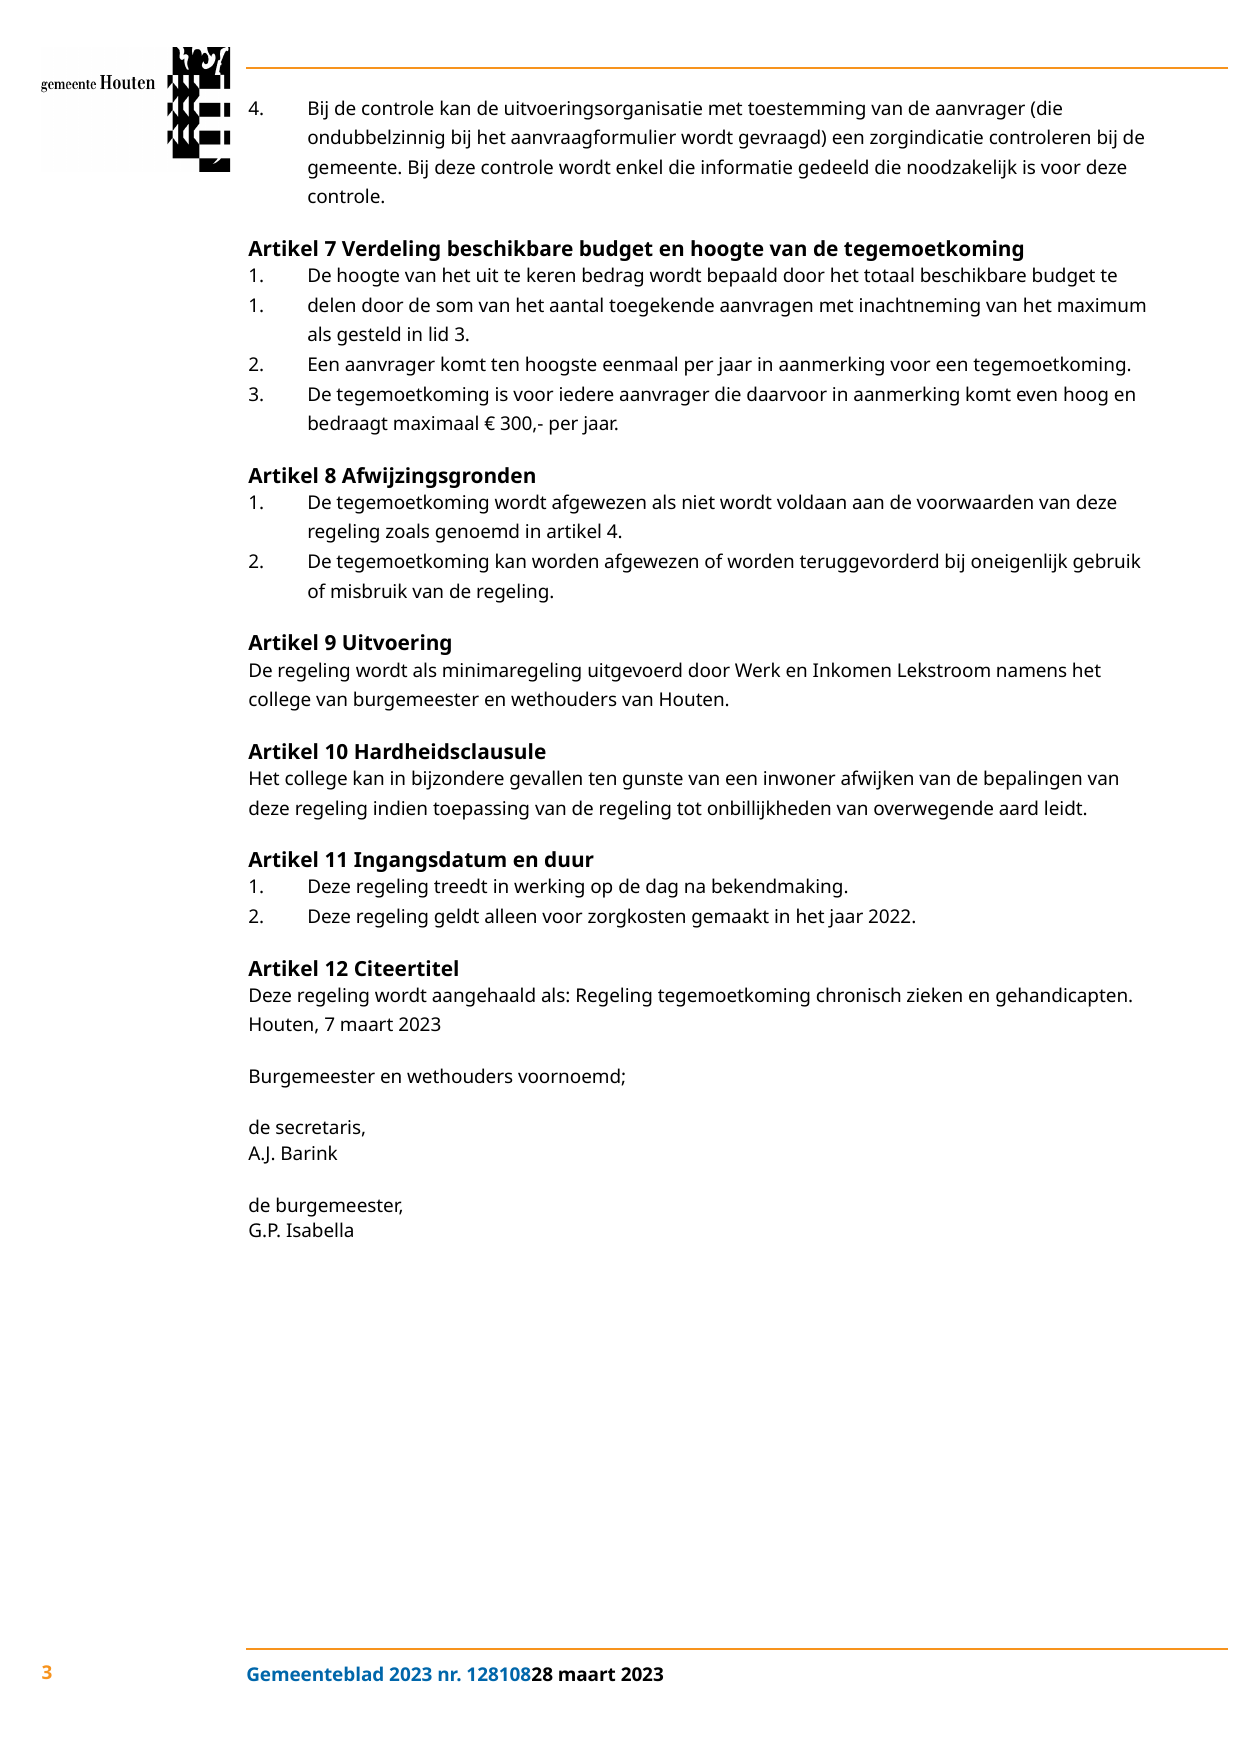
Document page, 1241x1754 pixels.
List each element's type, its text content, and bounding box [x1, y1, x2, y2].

text Artikel 8 Afwijzingsgronden [248, 461, 1152, 489]
text De regeling wordt als minimaregeling uitgevoerd door Werk en Inkomen Lekstroom namens het college van burgemeester en wethouders van Houten. [248, 657, 1152, 712]
list Een aanvrager komt ten hoogste eenmaal per jaar in aanmerking voor een tegemoetkoming. [248, 351, 1152, 377]
list De hoogte van het uit te keren bedrag wordt bepaald door het totaal beschikbare budget te [248, 262, 1152, 288]
list delen door de som van het aantal toegekende aanvragen met inachtneming van het maximum als gesteld in lid 3. [248, 292, 1152, 347]
text Het college kan in bijzondere gevallen ten gunste van een inwoner afwijken van de bepalingen van deze regeling indien toepassing van de regeling tot onbillijkheden van overwegende aard leidt. [248, 765, 1152, 821]
text Artikel 11 Ingangsdatum en duur [248, 845, 1152, 874]
text G.P. Isabella [248, 1217, 1152, 1243]
text Artikel 12 Citeertitel [248, 954, 1152, 982]
list Deze regeling geldt alleen voor zorgkosten gemaakt in het jaar 2022. [248, 903, 1152, 929]
list De tegemoetkoming kan worden afgewezen of worden teruggevorderd bij oneigenlijk gebruik of misbruik van de regeling. [248, 548, 1152, 604]
text Burgemeester en wethouders voornoemd; [248, 1063, 1152, 1089]
text de burgemeester, [248, 1192, 1152, 1217]
list Deze regeling treedt in werking op de dag na bekendmaking. [248, 874, 1152, 899]
text A.J. Barink [248, 1140, 1152, 1166]
text Artikel 9 Uitvoering [248, 628, 1152, 657]
list De tegemoetkoming is voor iedere aanvrager die daarvoor in aanmerking komt even hoog en bedraagt maximaal € 300,- per jaar. [248, 381, 1152, 436]
picture [41, 47, 231, 172]
text Artikel 7 Verdeling beschikbare budget en hoogte van de tegemoetkoming [248, 234, 1152, 262]
list Bij de controle kan de uitvoeringsorganisatie met toestemming van de aanvrager (die ondubbelzinnig bij het aanvraagformulier wordt gevraagd) een zorgindicatie controleren bij de gemeente. Bij deze controle wordt enkel die informatie gedeeld die noodzakelijk is voor deze controle. [248, 95, 1152, 209]
list De tegemoetkoming wordt afgewezen als niet wordt voldaan aan de voorwaarden van deze regeling zoals genoemd in artikel 4. [248, 489, 1152, 544]
text Houten, 7 maart 2023 [248, 1012, 1152, 1037]
text de secretaris, [248, 1114, 1152, 1140]
text Deze regeling wordt aangehaald als: Regeling tegemoetkoming chronisch zieken en gehandicapten. [248, 982, 1152, 1008]
text Artikel 10 Hardheidsclausule [248, 737, 1152, 765]
